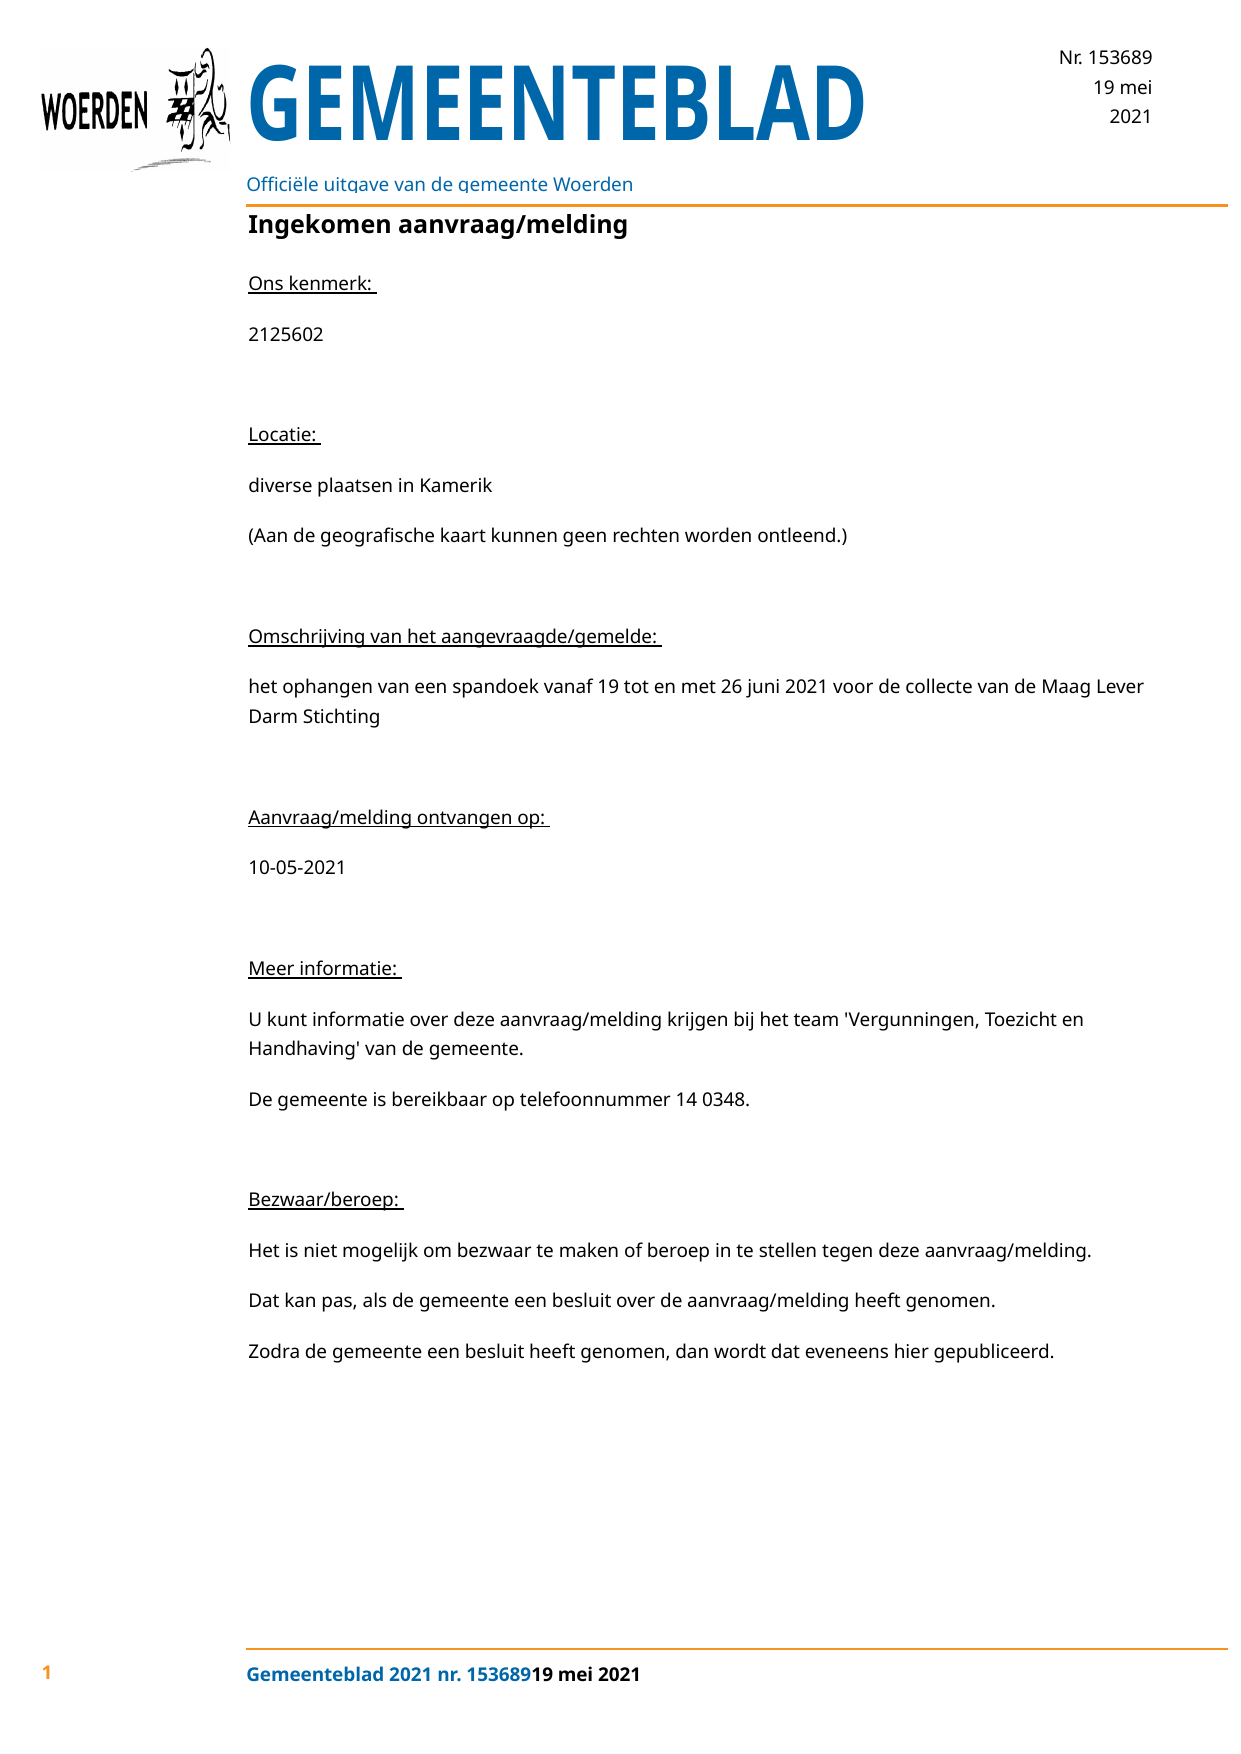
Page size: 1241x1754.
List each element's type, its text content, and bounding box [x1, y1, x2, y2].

text 2125602 [248, 321, 1152, 346]
text Zodra de gemeente een besluit heeft genomen, dan wordt dat eveneens hier gepubliceerd. [248, 1338, 1152, 1363]
text Meer informatie: [248, 955, 1152, 981]
text Omschrijving van het aangevraagde/gemelde: [248, 623, 1152, 649]
picture [41, 47, 231, 172]
text Ingekomen aanvraag/melding [248, 207, 1152, 241]
text (Aan de geografische kaart kunnen geen rechten worden ontleend.) [248, 522, 1152, 548]
text U kunt informatie over deze aanvraag/melding krijgen bij het team 'Vergunningen, Toezicht en Handhaving' van de gemeente. [248, 1006, 1152, 1061]
text Locatie: [248, 422, 1152, 447]
text Dat kan pas, als de gemeente een besluit over de aanvraag/melding heeft genomen. [248, 1287, 1152, 1313]
text De gemeente is bereikbaar op telefoonnummer 14 0348. [248, 1086, 1152, 1111]
text Het is niet mogelijk om bezwaar te maken of beroep in te stellen tegen deze aanvraag/melding. [248, 1237, 1152, 1263]
text 10-05-2021 [248, 854, 1152, 880]
text diverse plaatsen in Kamerik [248, 472, 1152, 498]
text Ons kenmerk: [248, 270, 1152, 296]
text Bezwaar/beroep: [248, 1187, 1152, 1212]
text Aanvraag/melding ontvangen op: [248, 804, 1152, 830]
text het ophangen van een spandoek vanaf 19 tot en met 26 juni 2021 voor de collecte van de Maag Lever Darm Stichting [248, 674, 1152, 729]
